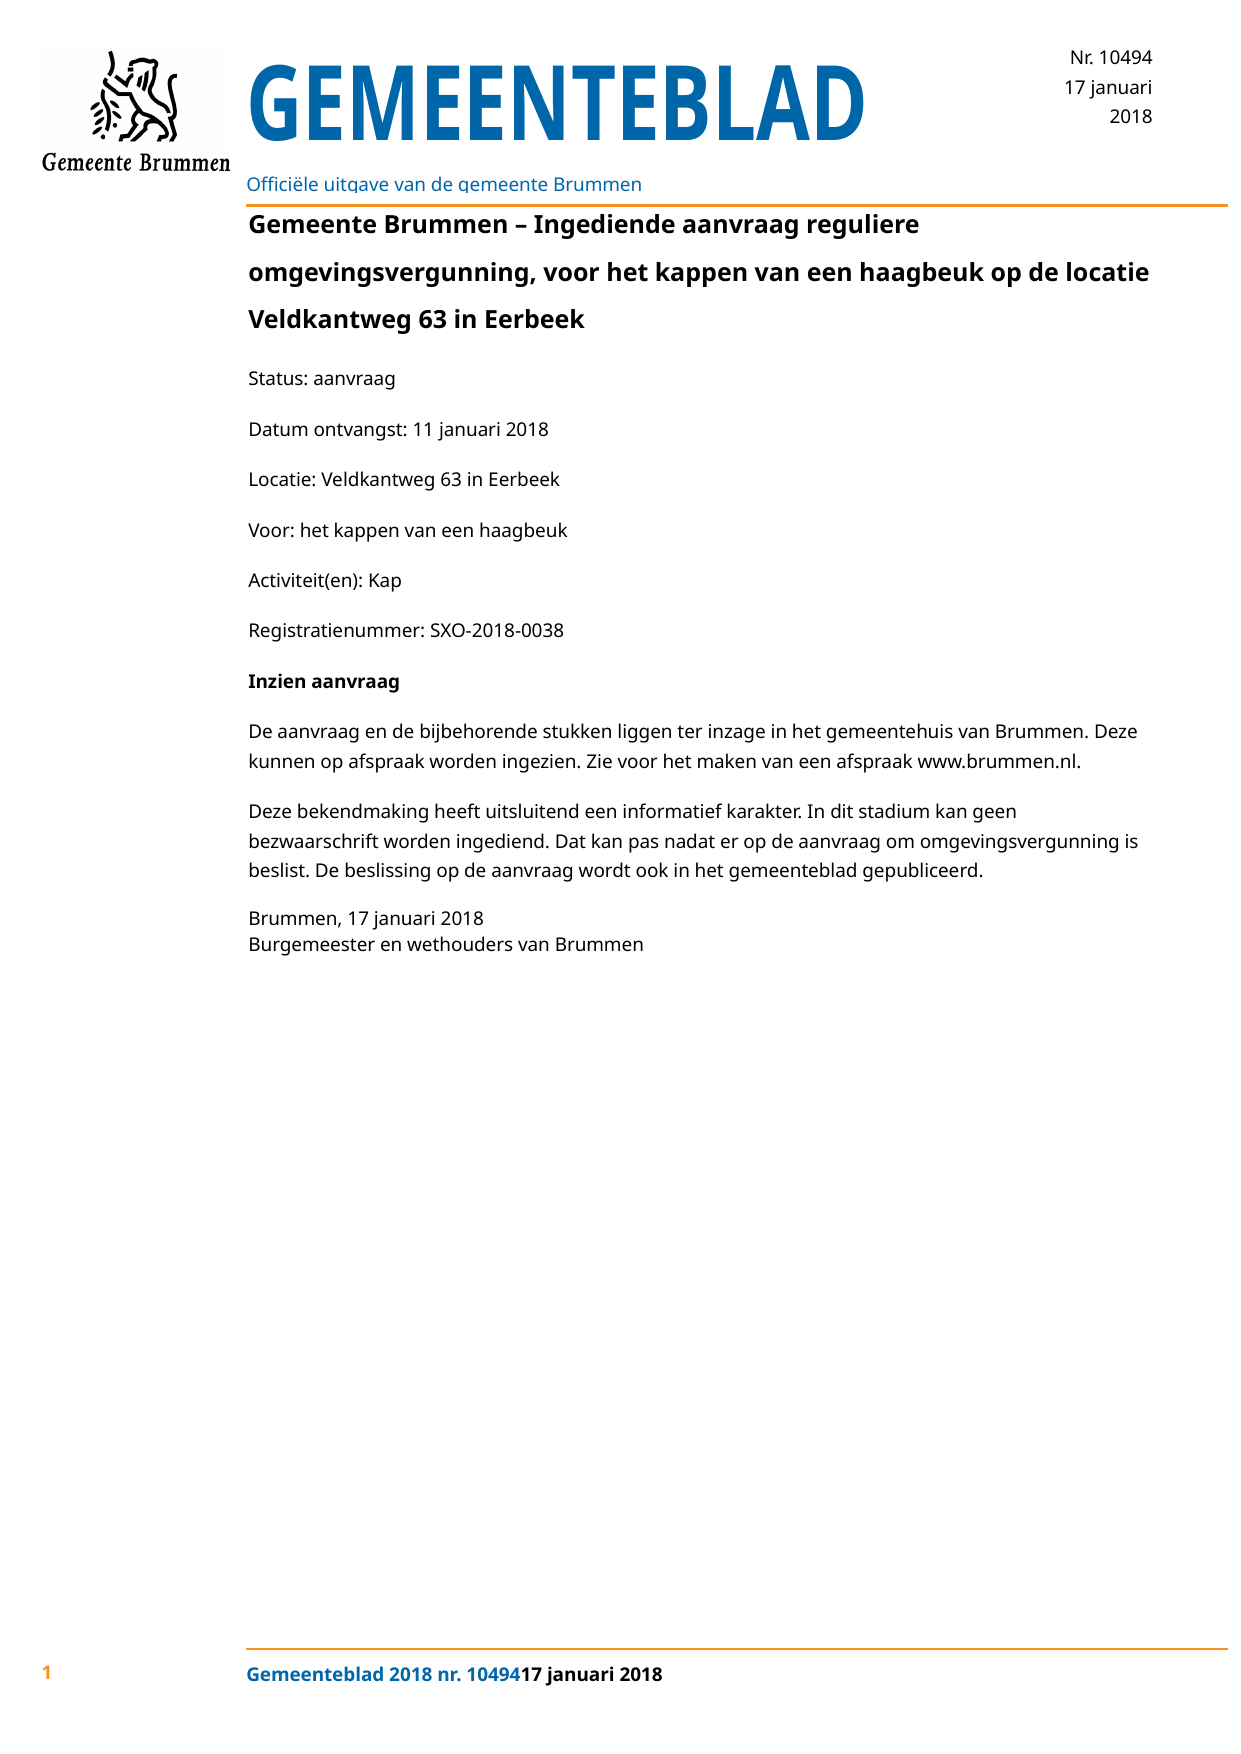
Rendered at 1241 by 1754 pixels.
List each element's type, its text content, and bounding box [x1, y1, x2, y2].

text Locatie: Veldkantweg 63 in Eerbeek [248, 466, 1152, 492]
text Inzien aanvraag [248, 668, 1152, 694]
picture [41, 47, 231, 172]
text Voor: het kappen van een haagbeuk [248, 517, 1152, 542]
text Activiteit(en): Kap [248, 567, 1152, 593]
text Gemeente Brummen – Ingediende aanvraag reguliere omgevingsvergunning, voor het kappen van een haagbeuk op de locatie Veldkantweg 63 in Eerbeek [248, 207, 1152, 336]
text Registratienummer: SXO-2018-0038 [248, 618, 1152, 643]
text Deze bekendmaking heeft uitsluitend een informatief karakter. In dit stadium kan geen bezwaarschrift worden ingediend. Dat kan pas nadat er op de aanvraag om omgevingsvergunning is beslist. De beslissing op de aanvraag wordt ook in het gemeenteblad gepubliceerd. [248, 798, 1152, 883]
text Status: aanvraag [248, 366, 1152, 391]
text Datum ontvangst: 11 januari 2018 [248, 416, 1152, 442]
text Burgemeester en wethouders van Brummen [248, 931, 1152, 957]
text Brummen, 17 januari 2018 [248, 905, 1152, 931]
text De aanvraag en de bijbehorende stukken liggen ter inzage in het gemeentehuis van Brummen. Deze kunnen op afspraak worden ingezien. Zie voor het maken van een afspraak www.brummen.nl. [248, 718, 1152, 774]
